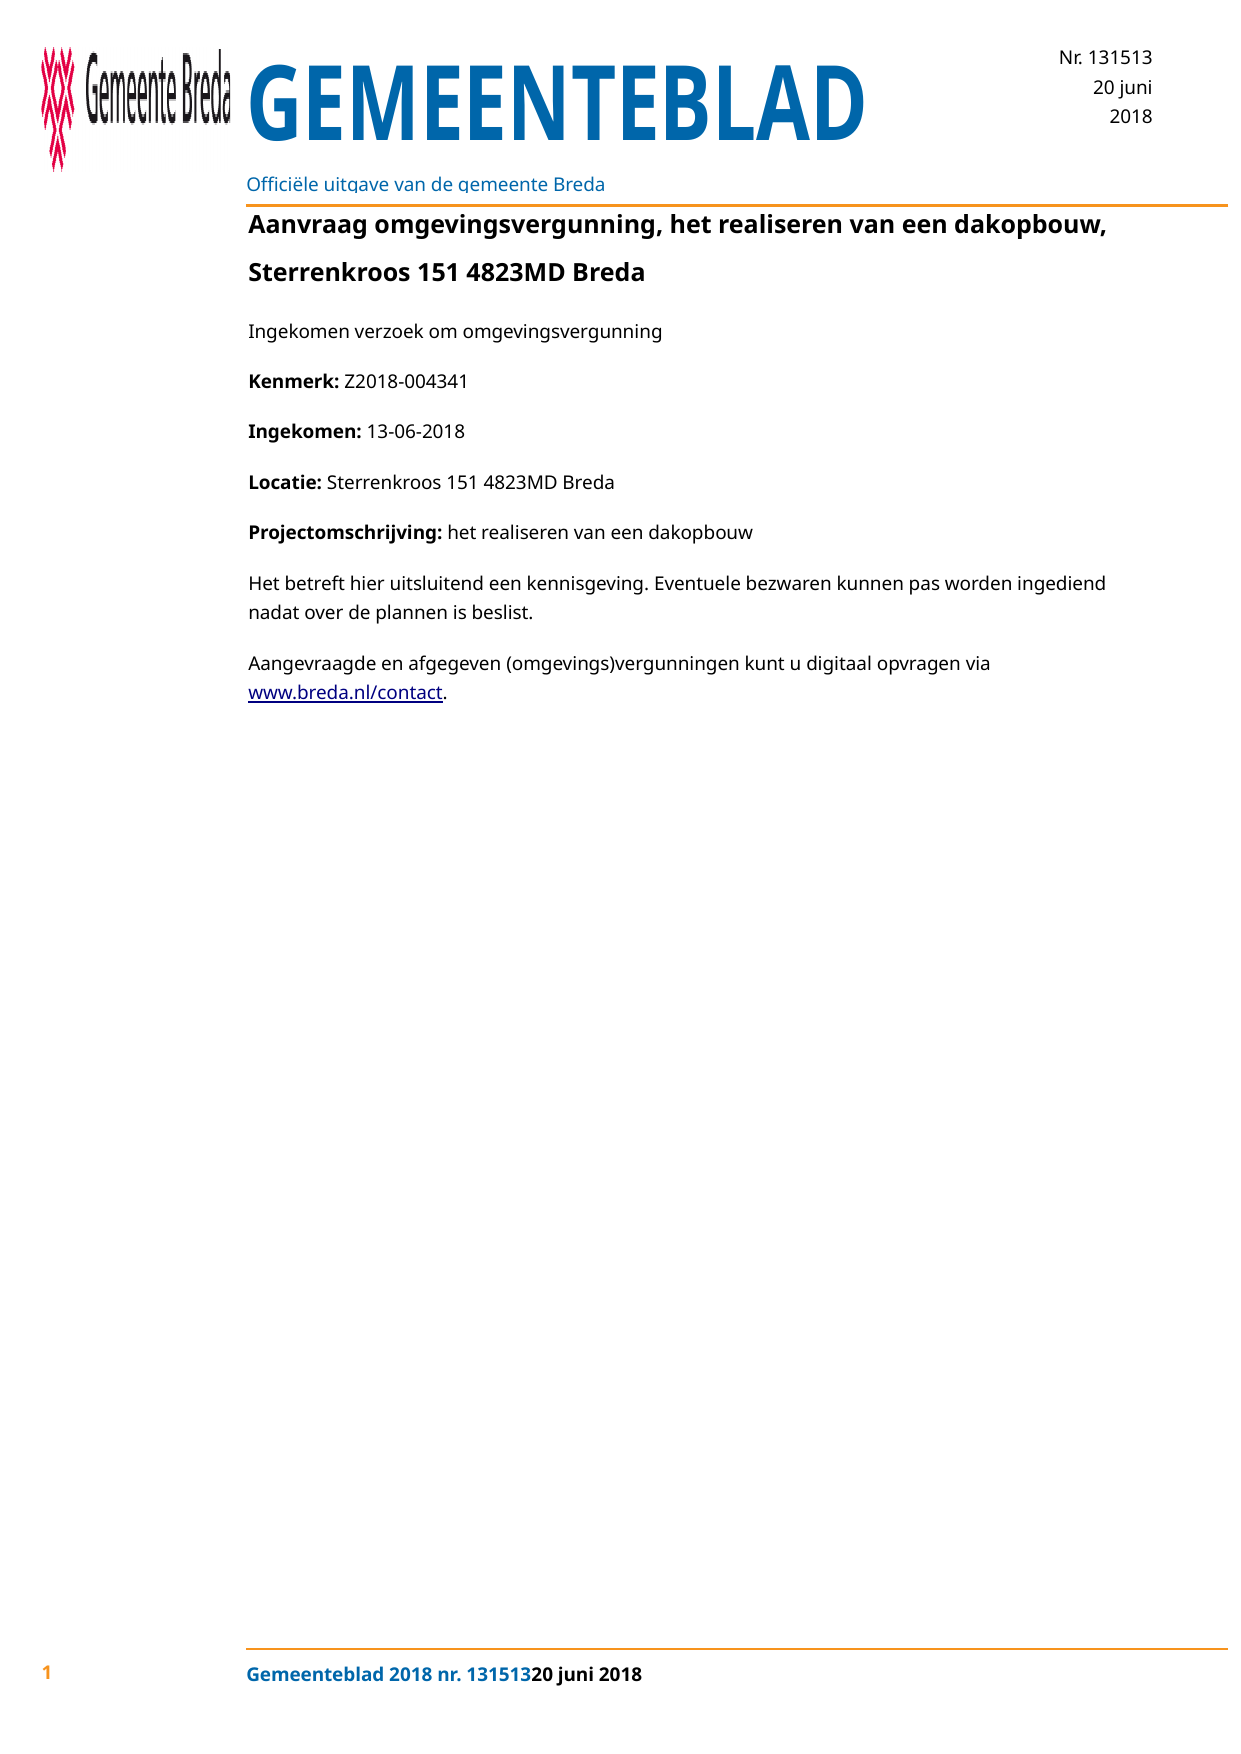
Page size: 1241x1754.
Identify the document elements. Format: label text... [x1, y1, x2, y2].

text Het betreft hier uitsluitend een kennisgeving. Eventuele bezwaren kunnen pas worden ingediend nadat over de plannen is beslist. [248, 570, 1152, 625]
text Aanvraag omgevingsvergunning, het realiseren van een dakopbouw, Sterrenkroos 151 4823MD Breda [248, 207, 1152, 288]
picture [41, 47, 231, 172]
text Ingekomen: 13-06-2018 [248, 419, 1152, 444]
text Ingekomen verzoek om omgevingsvergunning [248, 318, 1152, 344]
text Locatie: Sterrenkroos 151 4823MD Breda [248, 469, 1152, 495]
text Kenmerk: Z2018-004341 [248, 368, 1152, 394]
text Aangevraagde en afgegeven (omgevings)vergunningen kunt u digitaal opvragen via www.breda.nl/contact. [248, 650, 1152, 705]
text Projectomschrijving: het realiseren van een dakopbouw [248, 519, 1152, 545]
